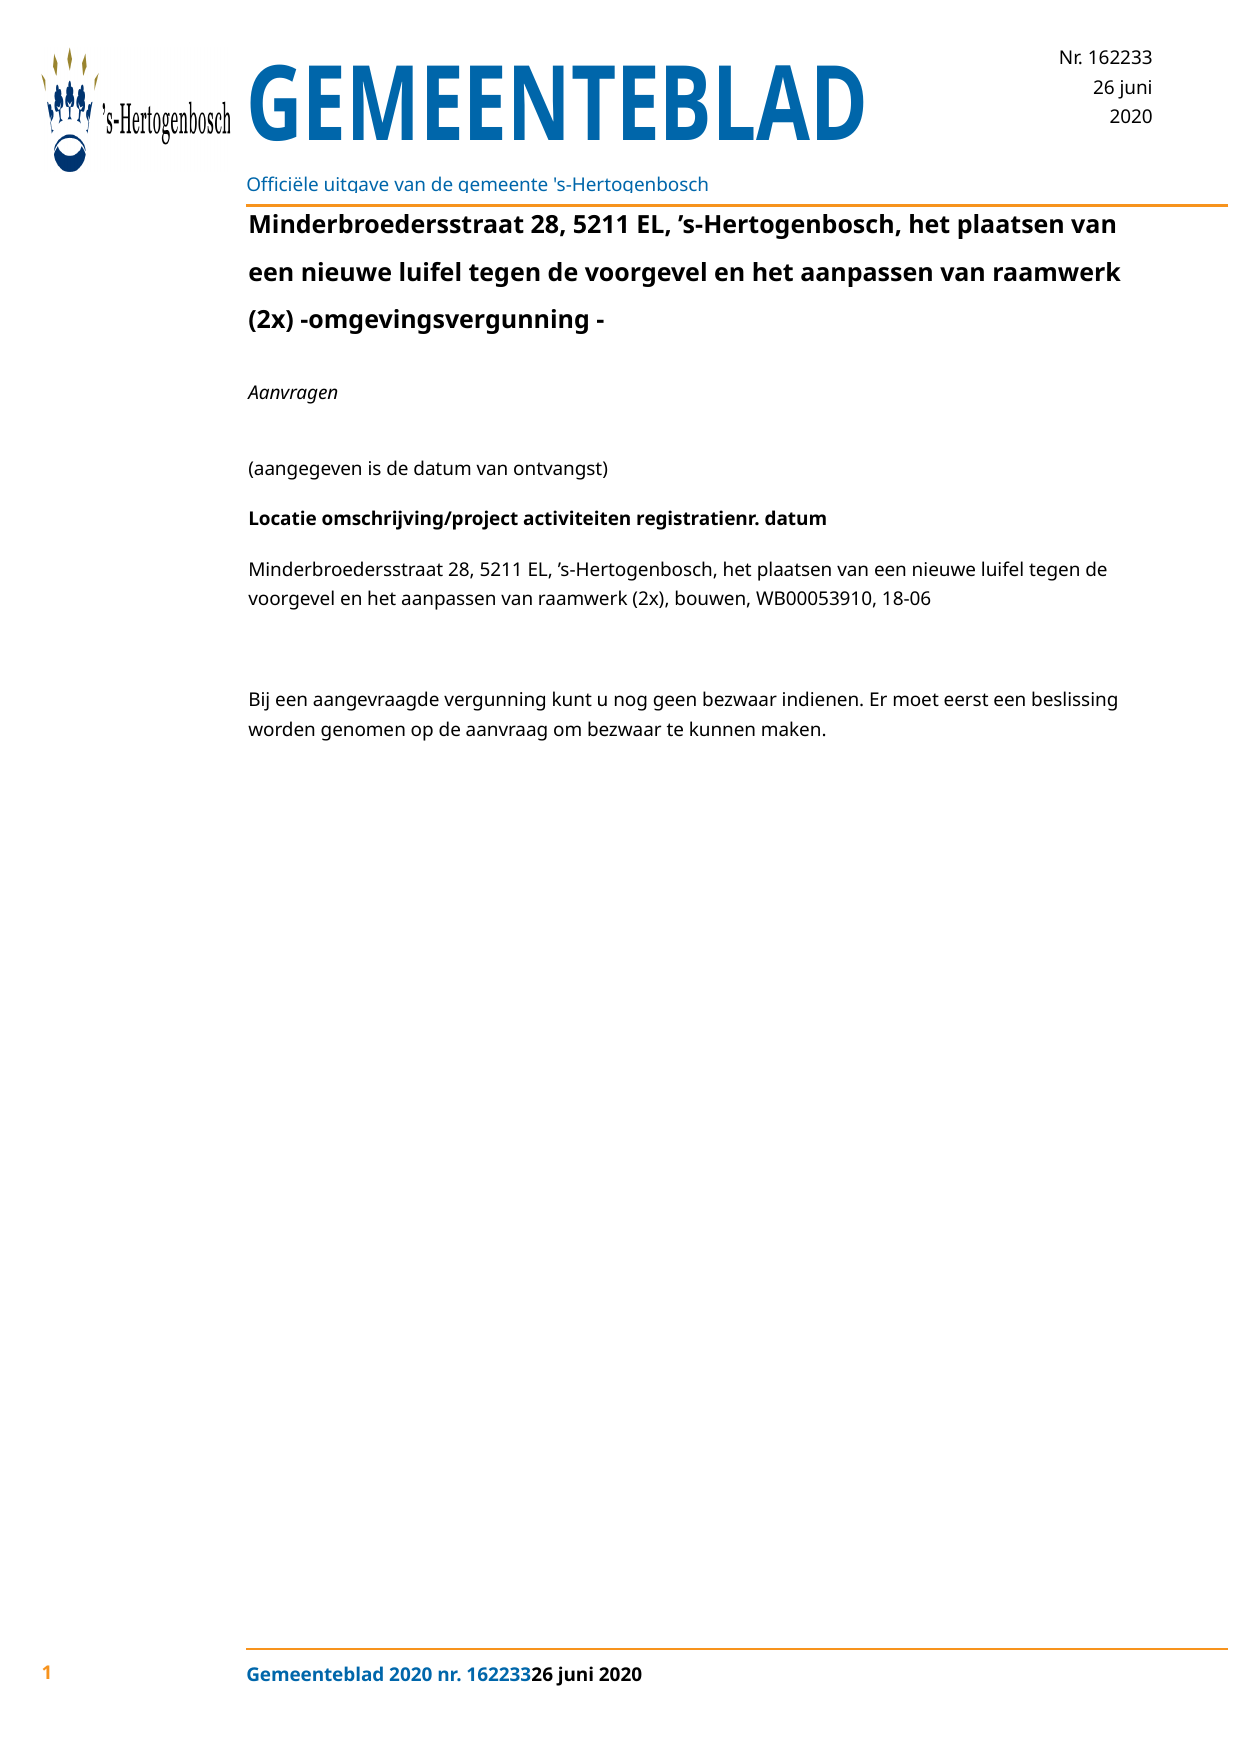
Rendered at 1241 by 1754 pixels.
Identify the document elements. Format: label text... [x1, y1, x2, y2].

text Locatie omschrijving/project activiteiten registratienr. datum [248, 506, 1152, 531]
text Minderbroedersstraat 28, 5211 EL, ’s-Hertogenbosch, het plaatsen van een nieuwe luifel tegen de voorgevel en het aanpassen van raamwerk (2x) -omgevingsvergunning - [248, 207, 1152, 336]
text (aangegeven is de datum van ontvangst) [248, 455, 1152, 481]
text Minderbroedersstraat 28, 5211 EL, ’s-Hertogenbosch, het plaatsen van een nieuwe luifel tegen de voorgevel en het aanpassen van raamwerk (2x), bouwen, WB00053910, 18-06 [248, 556, 1152, 611]
picture [41, 47, 231, 172]
text Bij een aangevraagde vergunning kunt u nog geen bezwaar indienen. Er moet eerst een beslissing worden genomen op de aanvraag om bezwaar te kunnen maken. [248, 686, 1152, 742]
text Aanvragen [248, 379, 1152, 405]
